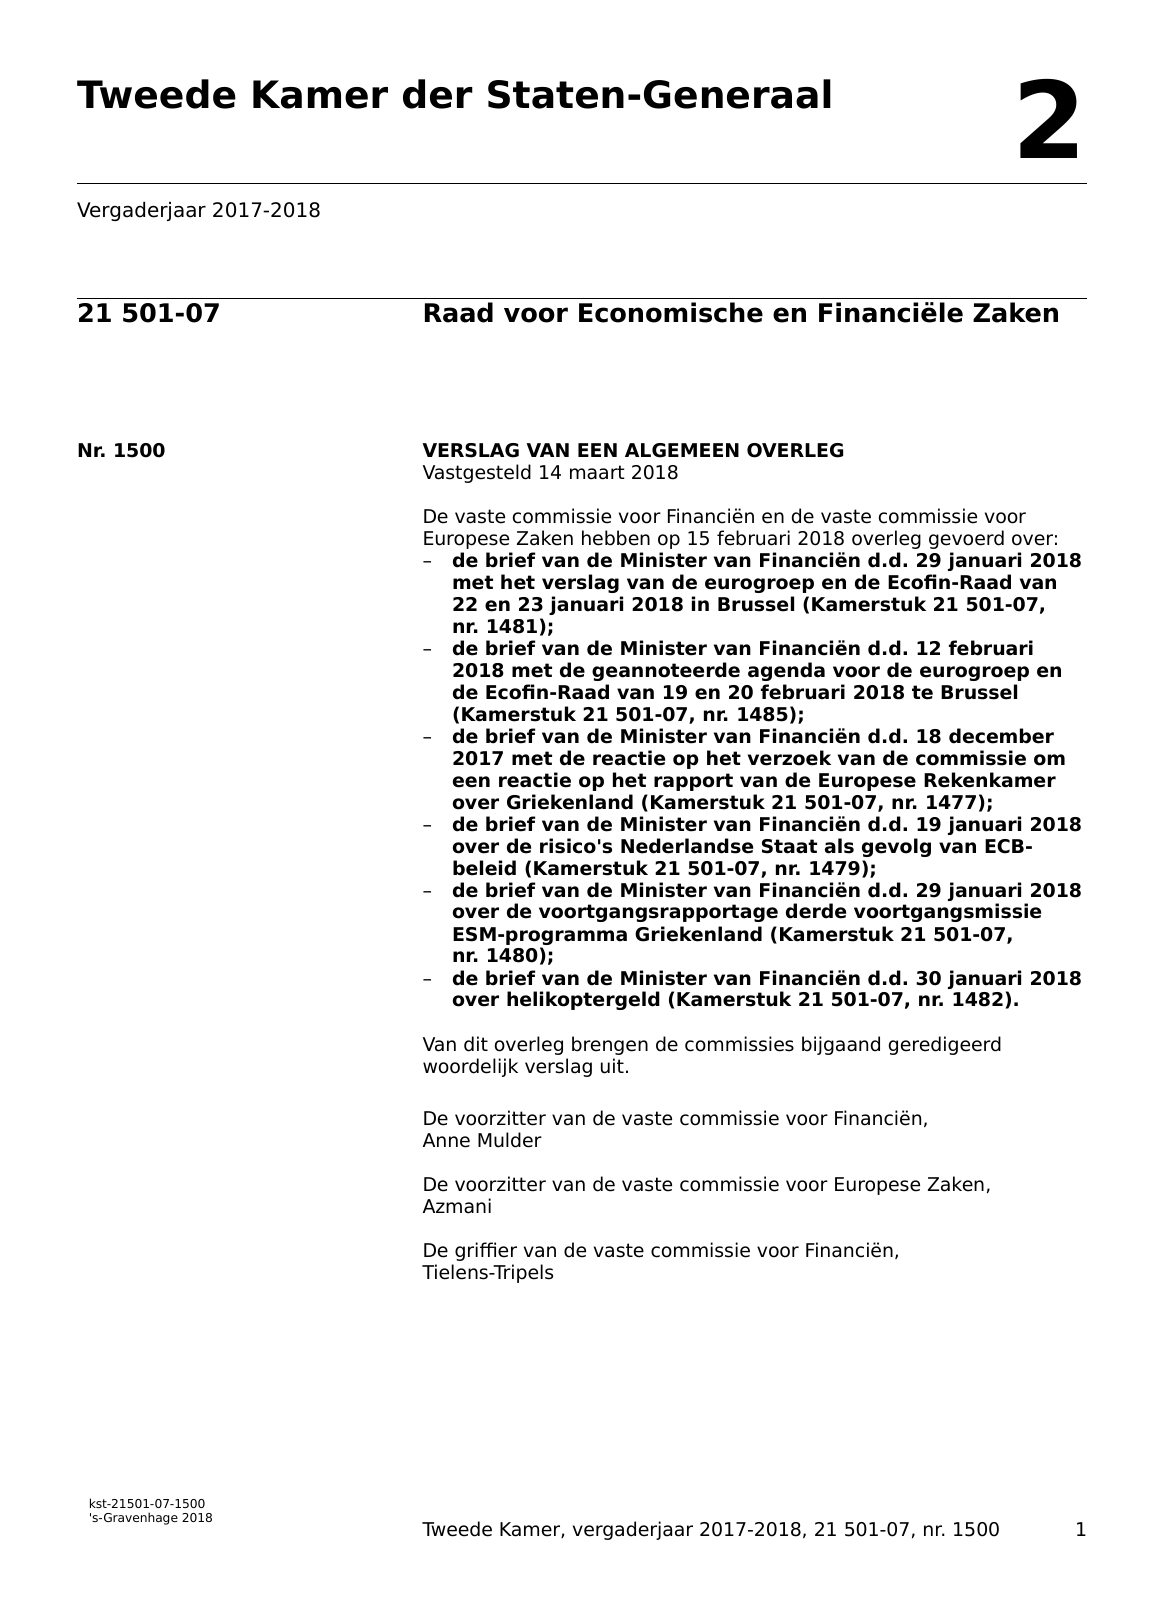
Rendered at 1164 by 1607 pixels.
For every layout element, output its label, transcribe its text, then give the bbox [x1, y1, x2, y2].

text De voorzitter van de vaste commissie voor Europese Zaken, Azmani [422, 1174, 1087, 1218]
table_header 2 [886, 59, 1087, 183]
text – de brief van de Minister van Financiën d.d. 30 januari 2018 over helikoptergeld (Kamerstuk 21 501-07, nr. 1482). [422, 967, 1087, 1011]
subtitle Nr. 1500 VERSLAG VAN EEN ALGEMEEN OVERLEG [77, 440, 1087, 462]
text kst-21501-07-1500 [88, 1497, 323, 1511]
subtitle 21 501-07 Raad voor Economische en Financiële Zaken [77, 299, 1087, 329]
text 's-Gravenhage 2018 [88, 1511, 323, 1525]
text – de brief van de Minister van Financiën d.d. 29 januari 2018 over de voortgangsrapportage derde voortgangsmissie ESM-programma Griekenland (Kamerstuk 21 501-07, nr. 1480); [422, 879, 1087, 967]
text – de brief van de Minister van Financiën d.d. 29 januari 2018 met het verslag van de eurogroep en de Ecofin-Raad van 22 en 23 januari 2018 in Brussel (Kamerstuk 21 501-07, nr. 1481); [422, 550, 1087, 638]
text De voorzitter van de vaste commissie voor Financiën, Anne Mulder [422, 1107, 1087, 1151]
text – de brief van de Minister van Financiën d.d. 12 februari 2018 met de geannoteerde agenda voor de eurogroep en de Ecofin-Raad van 19 en 20 februari 2018 te Brussel (Kamerstuk 21 501-07, nr. 1485); [422, 638, 1087, 726]
text De griffier van de vaste commissie voor Financiën, Tielens-Tripels [422, 1240, 1087, 1284]
text – de brief van de Minister van Financiën d.d. 19 januari 2018 over de risico's Nederlandse Staat als gevolg van ECB-beleid (Kamerstuk 21 501-07, nr. 1479); [422, 813, 1087, 879]
table_header Tweede Kamer der Staten-Generaal [77, 59, 886, 183]
text Van dit overleg brengen de commissies bijgaand geredigeerd woordelijk verslag uit. [422, 1033, 1087, 1077]
text – de brief van de Minister van Financiën d.d. 18 december 2017 met de reactie op het verzoek van de commissie om een reactie op het rapport van de Europese Rekenkamer over Griekenland (Kamerstuk 21 501-07, nr. 1477); [422, 726, 1087, 813]
text Vastgesteld 14 maart 2018 [422, 462, 1087, 484]
text De vaste commissie voor Financiën en de vaste commissie voor Europese Zaken hebben op 15 februari 2018 overleg gevoerd over: [422, 506, 1087, 550]
table_cell Vergaderjaar 2017-2018 [77, 184, 1087, 298]
